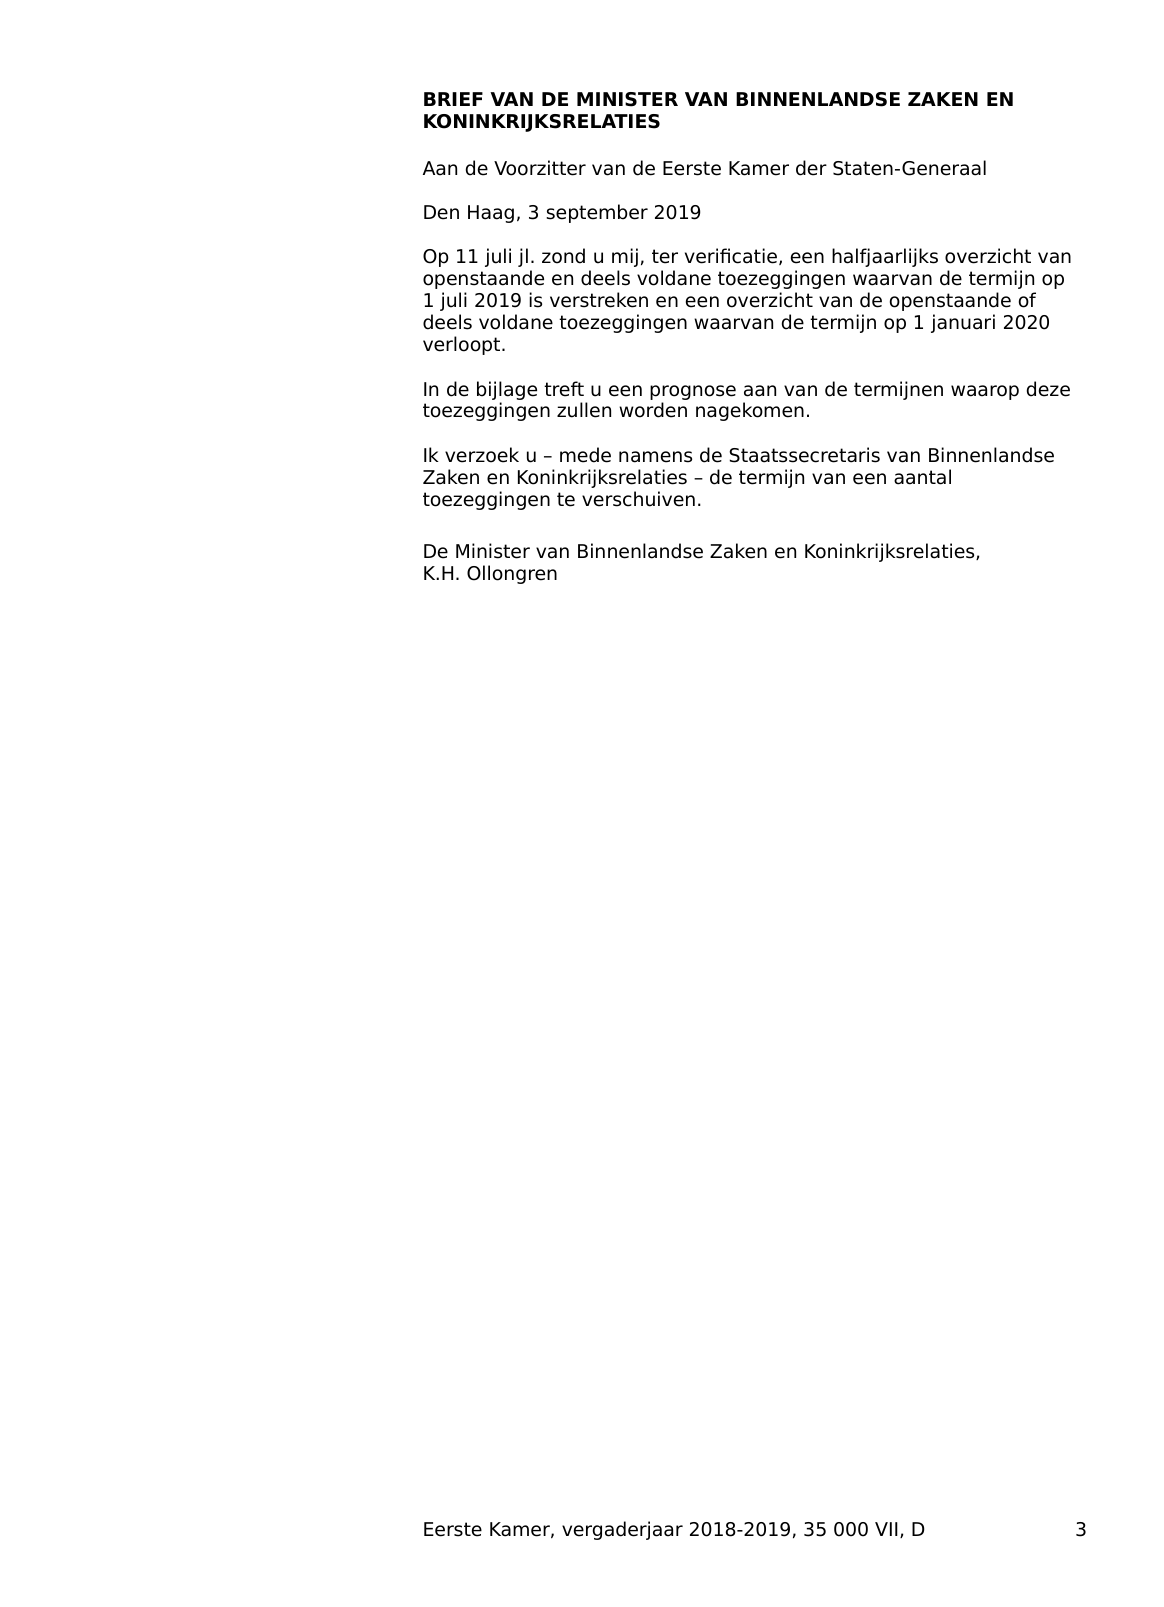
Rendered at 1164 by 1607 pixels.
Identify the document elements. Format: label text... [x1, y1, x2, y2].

subtitle BRIEF VAN DE MINISTER VAN BINNENLANDSE ZAKEN EN KONINKRIJKSRELATIES [422, 89, 1087, 133]
text De Minister van Binnenlandse Zaken en Koninkrijksrelaties, K.H. Ollongren [422, 541, 1087, 584]
text Den Haag, 3 september 2019 [422, 202, 1087, 224]
text Op 11 juli jl. zond u mij, ter verificatie, een halfjaarlijks overzicht van openstaande en deels voldane toezeggingen waarvan de termijn op 1 juli 2019 is verstreken en een overzicht van de openstaande of deels voldane toezeggingen waarvan de termijn op 1 januari 2020 verloopt. [422, 246, 1087, 356]
text Aan de Voorzitter van de Eerste Kamer der Staten-Generaal [422, 158, 1087, 180]
text Ik verzoek u – mede namens de Staatssecretaris van Binnenlandse Zaken en Koninkrijksrelaties – de termijn van een aantal toezeggingen te verschuiven. [422, 444, 1087, 511]
text In de bijlage treft u een prognose aan van de termijnen waarop deze toezeggingen zullen worden nagekomen. [422, 378, 1087, 422]
